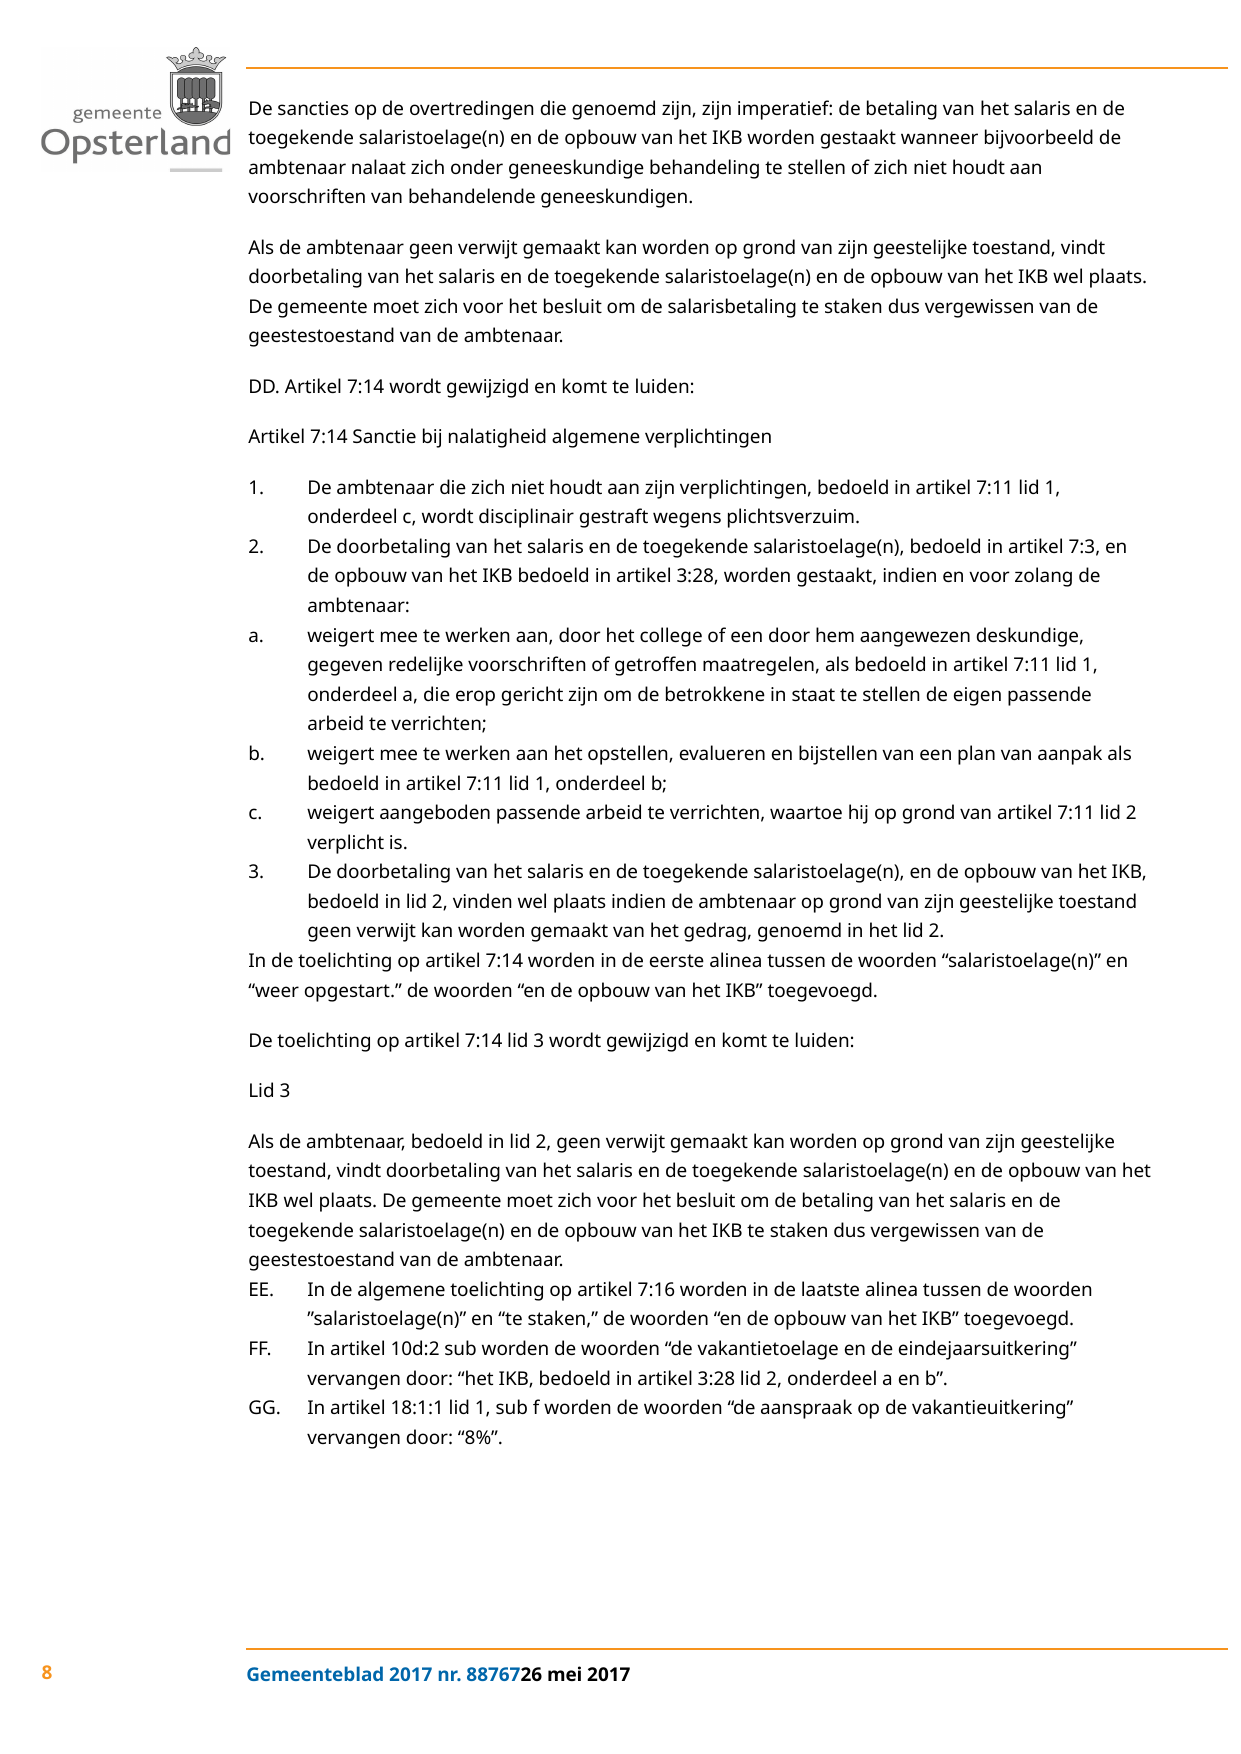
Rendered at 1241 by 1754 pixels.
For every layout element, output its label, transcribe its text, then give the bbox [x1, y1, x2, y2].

text DD. Artikel 7:14 wordt gewijzigd en komt te luiden: [248, 373, 1152, 399]
text Als de ambtenaar, bedoeld in lid 2, geen verwijt gemaakt kan worden op grond van zijn geestelijke toestand, vindt doorbetaling van het salaris en de toegekende salaristoelage(n) en de opbouw van het IKB wel plaats. De gemeente moet zich voor het besluit om de betaling van het salaris en de toegekende salaristoelage(n) en de opbouw van het IKB te staken dus vergewissen van de geestestoestand van de ambtenaar. [248, 1128, 1152, 1272]
text De sancties op de overtredingen die genoemd zijn, zijn imperatief: de betaling van het salaris en de toegekende salaristoelage(n) en de opbouw van het IKB worden gestaakt wanneer bijvoorbeeld de ambtenaar nalaat zich onder geneeskundige behandeling te stellen of zich niet houdt aan voorschriften van behandelende geneeskundigen. [248, 95, 1152, 209]
list De ambtenaar die zich niet houdt aan zijn verplichtingen, bedoeld in artikel 7:11 lid 1, onderdeel c, wordt disciplinair gestraft wegens plichtsverzuim. [248, 474, 1152, 529]
picture [41, 47, 231, 172]
list De doorbetaling van het salaris en de toegekende salaristoelage(n), bedoeld in artikel 7:3, en de opbouw van het IKB bedoeld in artikel 3:28, worden gestaakt, indien en voor zolang de ambtenaar: [248, 533, 1152, 618]
list In artikel 18:1:1 lid 1, sub f worden de woorden “de aanspraak op de vakantieuitkering” vervangen door: “8%”. [248, 1394, 1152, 1450]
text Artikel 7:14 Sanctie bij nalatigheid algemene verplichtingen [248, 423, 1152, 449]
list In de algemene toelichting op artikel 7:16 worden in de laatste alinea tussen de woorden ”salaristoelage(n)” en “te staken,” de woorden “en de opbouw van het IKB” toegevoegd. [248, 1276, 1152, 1331]
text In de toelichting op artikel 7:14 worden in de eerste alinea tussen de woorden “salaristoelage(n)” en “weer opgestart.” de woorden “en de opbouw van het IKB” toegevoegd. [248, 947, 1152, 1003]
list weigert mee te werken aan het opstellen, evalueren en bijstellen van een plan van aanpak als bedoeld in artikel 7:11 lid 1, onderdeel b; [248, 740, 1152, 796]
list In artikel 10d:2 sub worden de woorden “de vakantietoelage en de eindejaarsuitkering” vervangen door: “het IKB, bedoeld in artikel 3:28 lid 2, onderdeel a en b”. [248, 1335, 1152, 1391]
list De doorbetaling van het salaris en de toegekende salaristoelage(n), en de opbouw van het IKB, bedoeld in lid 2, vinden wel plaats indien de ambtenaar op grond van zijn geestelijke toestand geen verwijt kan worden gemaakt van het gedrag, genoemd in het lid 2. [248, 858, 1152, 943]
text Als de ambtenaar geen verwijt gemaakt kan worden op grond van zijn geestelijke toestand, vindt doorbetaling van het salaris en de toegekende salaristoelage(n) en de opbouw van het IKB wel plaats. De gemeente moet zich voor het besluit om de salarisbetaling te staken dus vergewissen van de geestestoestand van de ambtenaar. [248, 234, 1152, 348]
text Lid 3 [248, 1078, 1152, 1103]
list weigert aangeboden passende arbeid te verrichten, waartoe hij op grond van artikel 7:11 lid 2 verplicht is. [248, 799, 1152, 855]
text De toelichting op artikel 7:14 lid 3 wordt gewijzigd en komt te luiden: [248, 1027, 1152, 1053]
list weigert mee te werken aan, door het college of een door hem aangewezen deskundige, gegeven redelijke voorschriften of getroffen maatregelen, als bedoeld in artikel 7:11 lid 1, onderdeel a, die erop gericht zijn om de betrokkene in staat te stellen de eigen passende arbeid te verrichten; [248, 622, 1152, 736]
